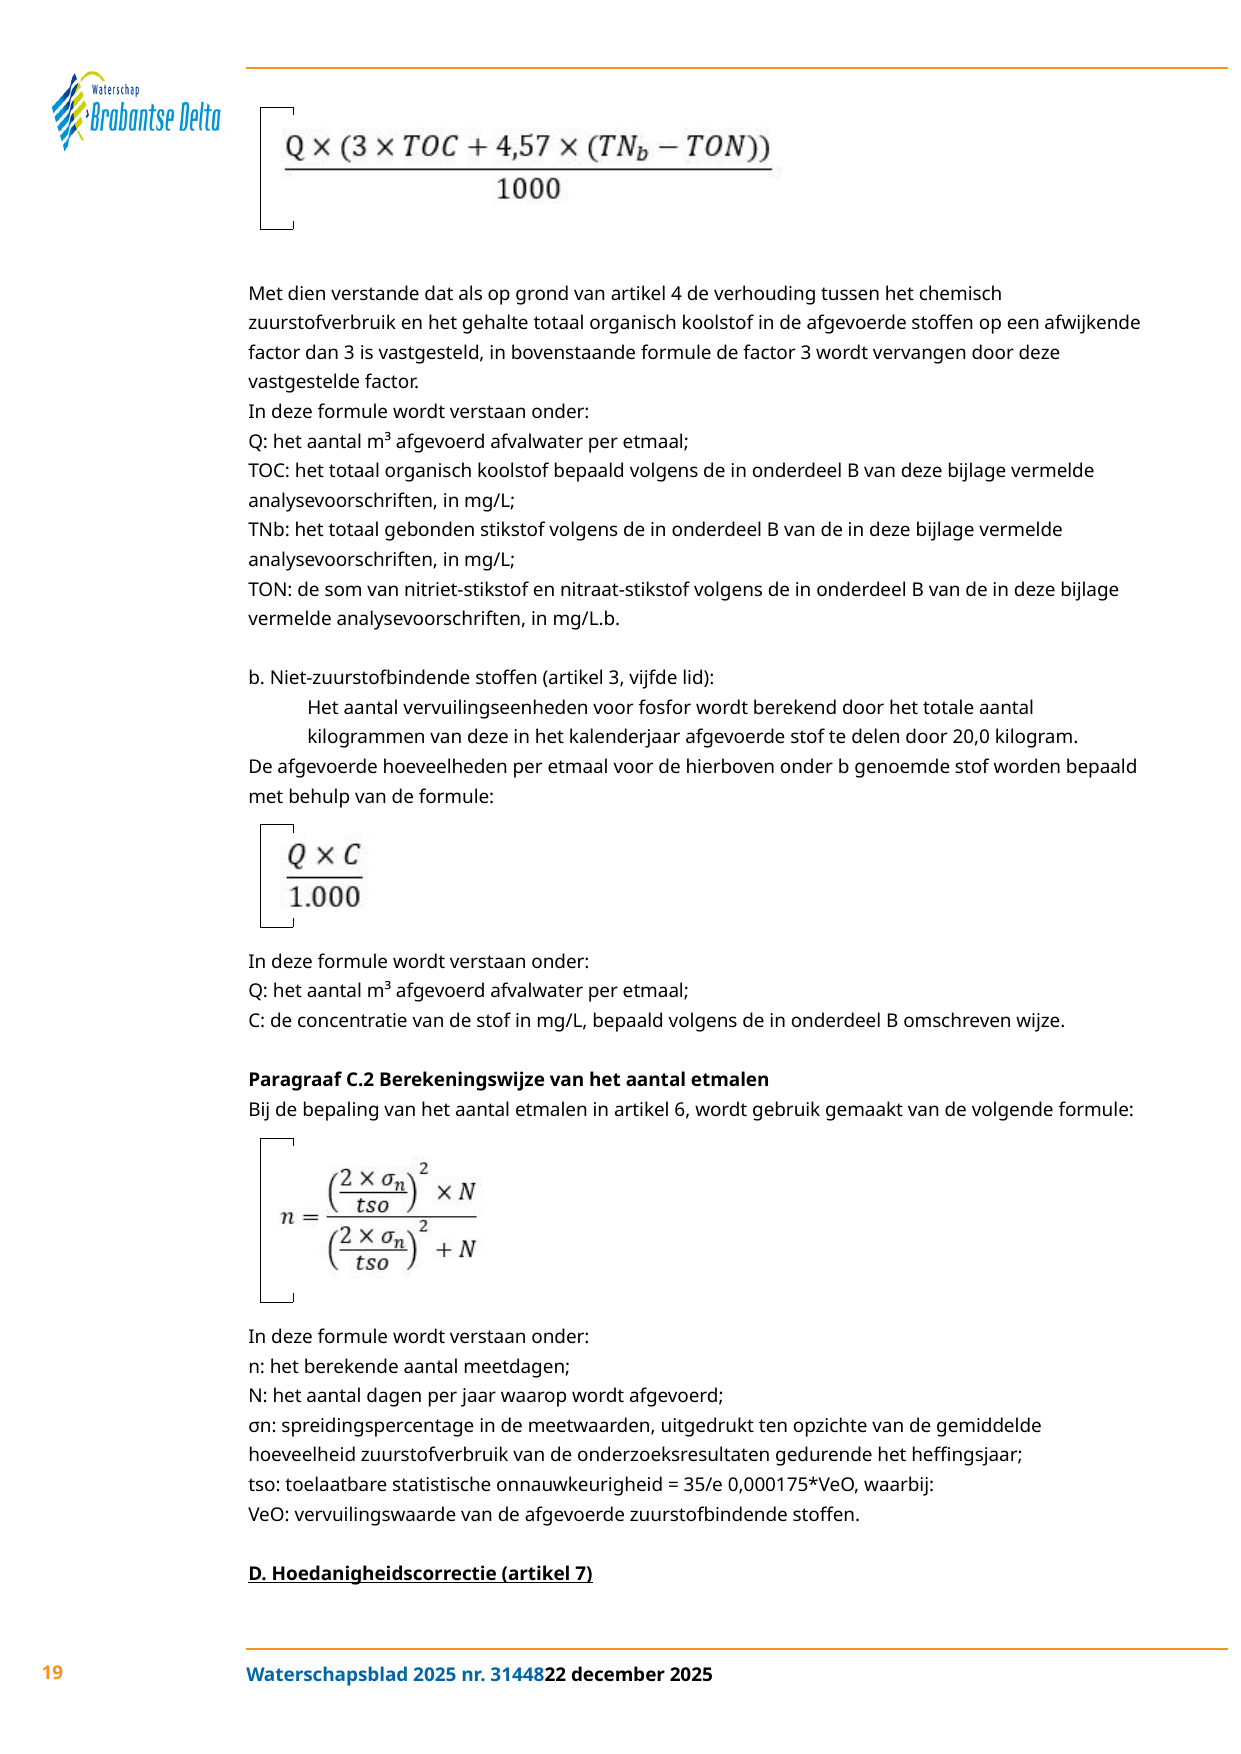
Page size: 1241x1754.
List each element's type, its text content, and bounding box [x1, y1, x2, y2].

picture [268, 115, 788, 221]
text In deze formule wordt verstaan onder: [248, 948, 1152, 974]
text TON: de som van nitriet-stikstof en nitraat-stikstof volgens de in onderdeel B van de in deze bijlage vermelde analysevoorschriften, in mg/L.b. [248, 576, 1152, 631]
text C: de concentratie van de stof in mg/L, bepaald volgens de in onderdeel B omschreven wijze. [248, 1007, 1152, 1033]
picture [268, 833, 385, 918]
text b. Niet-zuurstofbindende stoffen (artikel 3, vijfde lid): [248, 664, 1152, 690]
text n: het berekende aantal meetdagen; [248, 1353, 1152, 1378]
text Q: het aantal m³ afgevoerd afvalwater per etmaal; [248, 978, 1152, 1003]
text TOC: het totaal organisch koolstof bepaald volgens de in onderdeel B van deze bijlage vermelde analysevoorschriften, in mg/L; [248, 457, 1152, 513]
text In deze formule wordt verstaan onder: [248, 1323, 1152, 1349]
text In deze formule wordt verstaan onder: [248, 398, 1152, 424]
text VeO: vervuilingswaarde van de afgevoerde zuurstofbindende stoffen. [248, 1501, 1152, 1526]
picture [41, 47, 231, 172]
text De afgevoerde hoeveelheden per etmaal voor de hierboven onder b genoemde stof worden bepaald met behulp van de formule: [248, 753, 1152, 809]
text Met dien verstande dat als op grond van artikel 4 de verhouding tussen het chemisch zuurstofverbruik en het gehalte totaal organisch koolstof in de afgevoerde stoffen op een afwijkende factor dan 3 is vastgesteld, in bovenstaande formule de factor 3 wordt vervangen door deze vastgestelde factor. [248, 280, 1152, 394]
text Bij de bepaling van het aantal etmalen in artikel 6, wordt gebruik gemaakt van de volgende formule: [248, 1096, 1152, 1122]
text D. Hoedanigheidscorrectie (artikel 7) [248, 1560, 1152, 1586]
list Het aantal vervuilingseenheden voor fosfor wordt berekend door het totale aantal kilogrammen van deze in het kalenderjaar afgevoerde stof te delen door 20,0 kilogram. [248, 694, 1152, 749]
text σn: spreidingspercentage in de meetwaarden, uitgedrukt ten opzichte van de gemiddelde hoeveelheid zuurstofverbruik van de onderzoeksresultaten gedurende het heffingsjaar; [248, 1412, 1152, 1467]
text tso: toelaatbare statistische onnauwkeurigheid = 35/e 0,000175*VeO, waarbij: [248, 1471, 1152, 1497]
text N: het aantal dagen per jaar waarop wordt afgevoerd; [248, 1382, 1152, 1408]
text Paragraaf C.2 Berekeningswijze van het aantal etmalen [248, 1066, 1152, 1092]
text TNb: het totaal gebonden stikstof volgens de in onderdeel B van de in deze bijlage vermelde analysevoorschriften, in mg/L; [248, 517, 1152, 572]
picture [268, 1146, 496, 1293]
text Q: het aantal m³ afgevoerd afvalwater per etmaal; [248, 428, 1152, 454]
